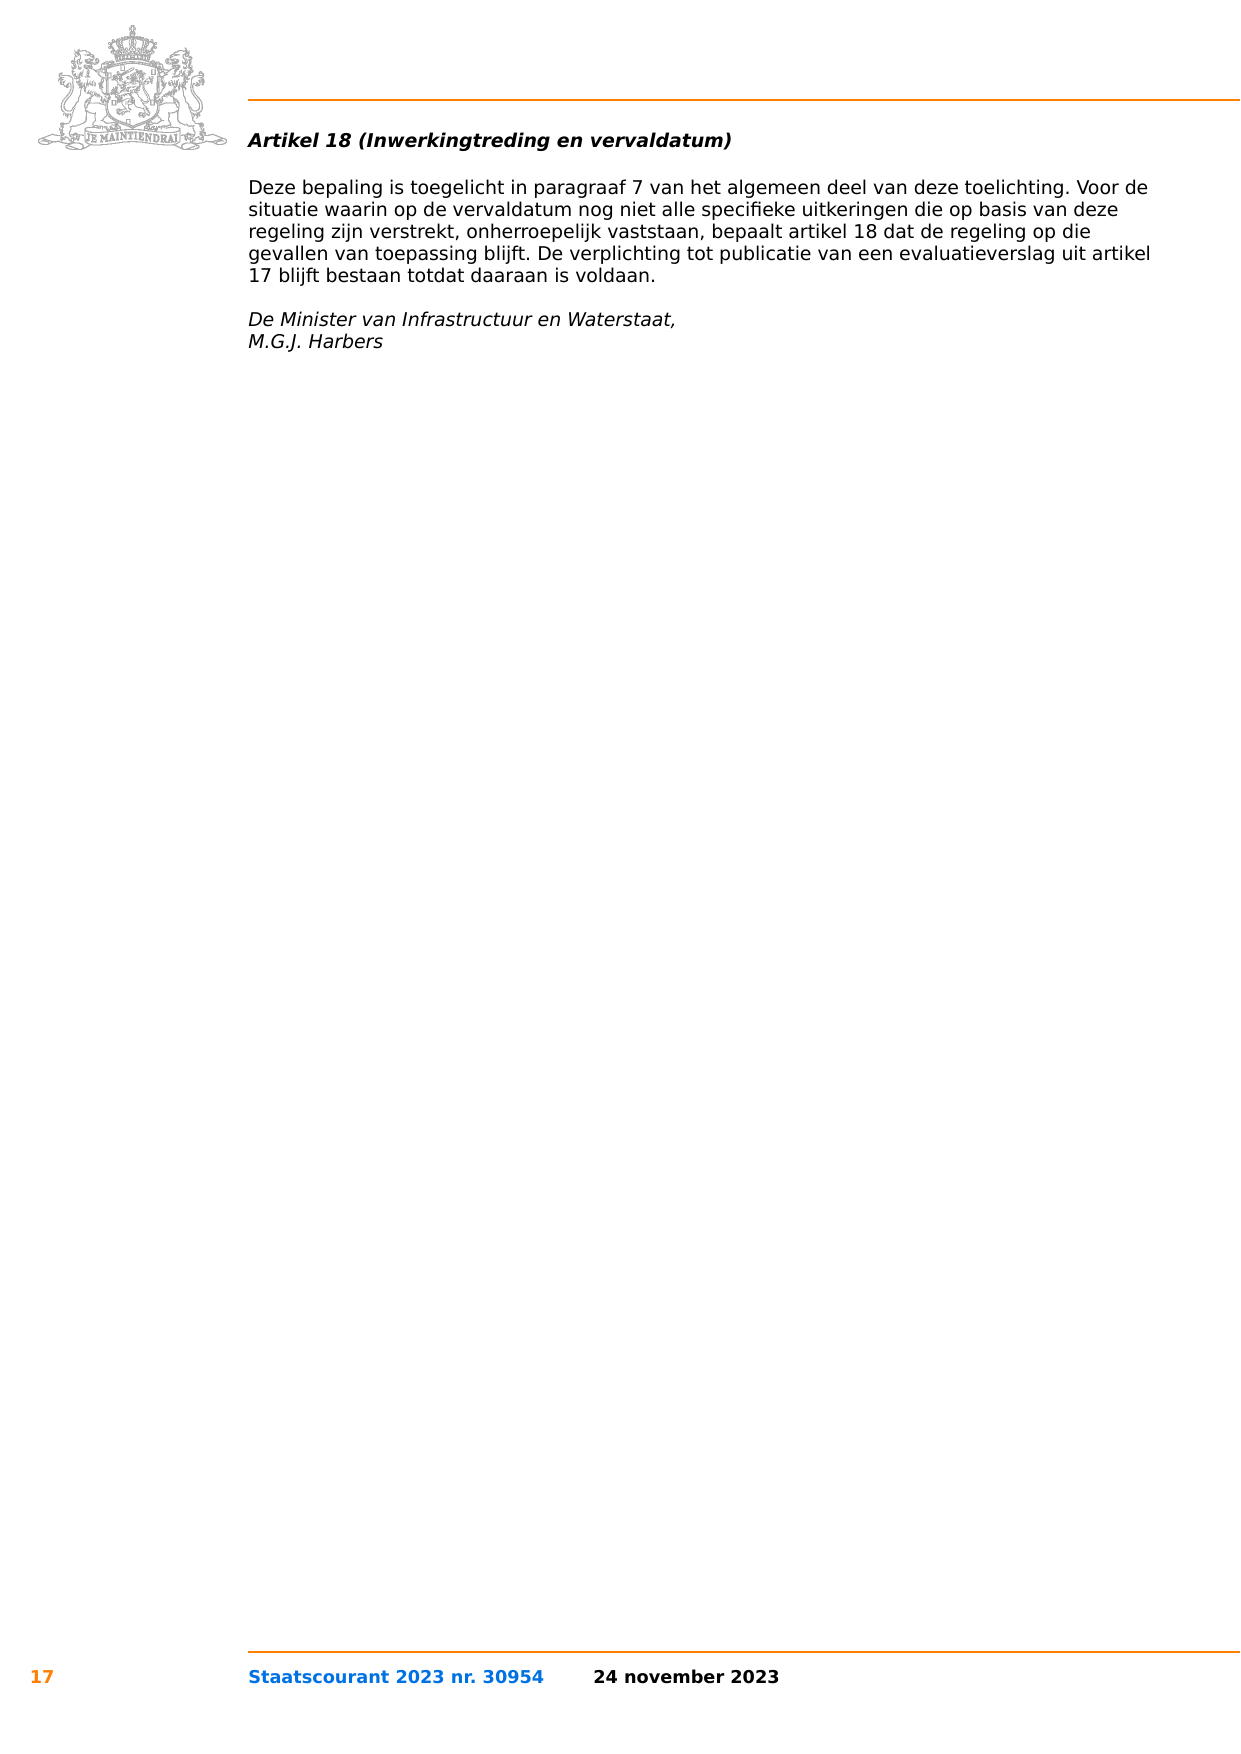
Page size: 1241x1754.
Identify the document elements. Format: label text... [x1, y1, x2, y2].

text De Minister van Infrastructuur en Waterstaat, M.G.J. Harbers [248, 309, 1163, 353]
subtitle Artikel 18 (Inwerkingtreding en vervaldatum) [248, 130, 1163, 152]
picture [38, 25, 227, 150]
text Deze bepaling is toegelicht in paragraaf 7 van het algemeen deel van deze toelichting. Voor de situatie waarin op de vervaldatum nog niet alle specifieke uitkeringen die op basis van deze regeling zijn verstrekt, onherroepelijk vaststaan, bepaalt artikel 18 dat de regeling op die gevallen van toepassing blijft. De verplichting tot publicatie van een evaluatieverslag uit artikel 17 blijft bestaan totdat daaraan is voldaan. [248, 177, 1163, 287]
